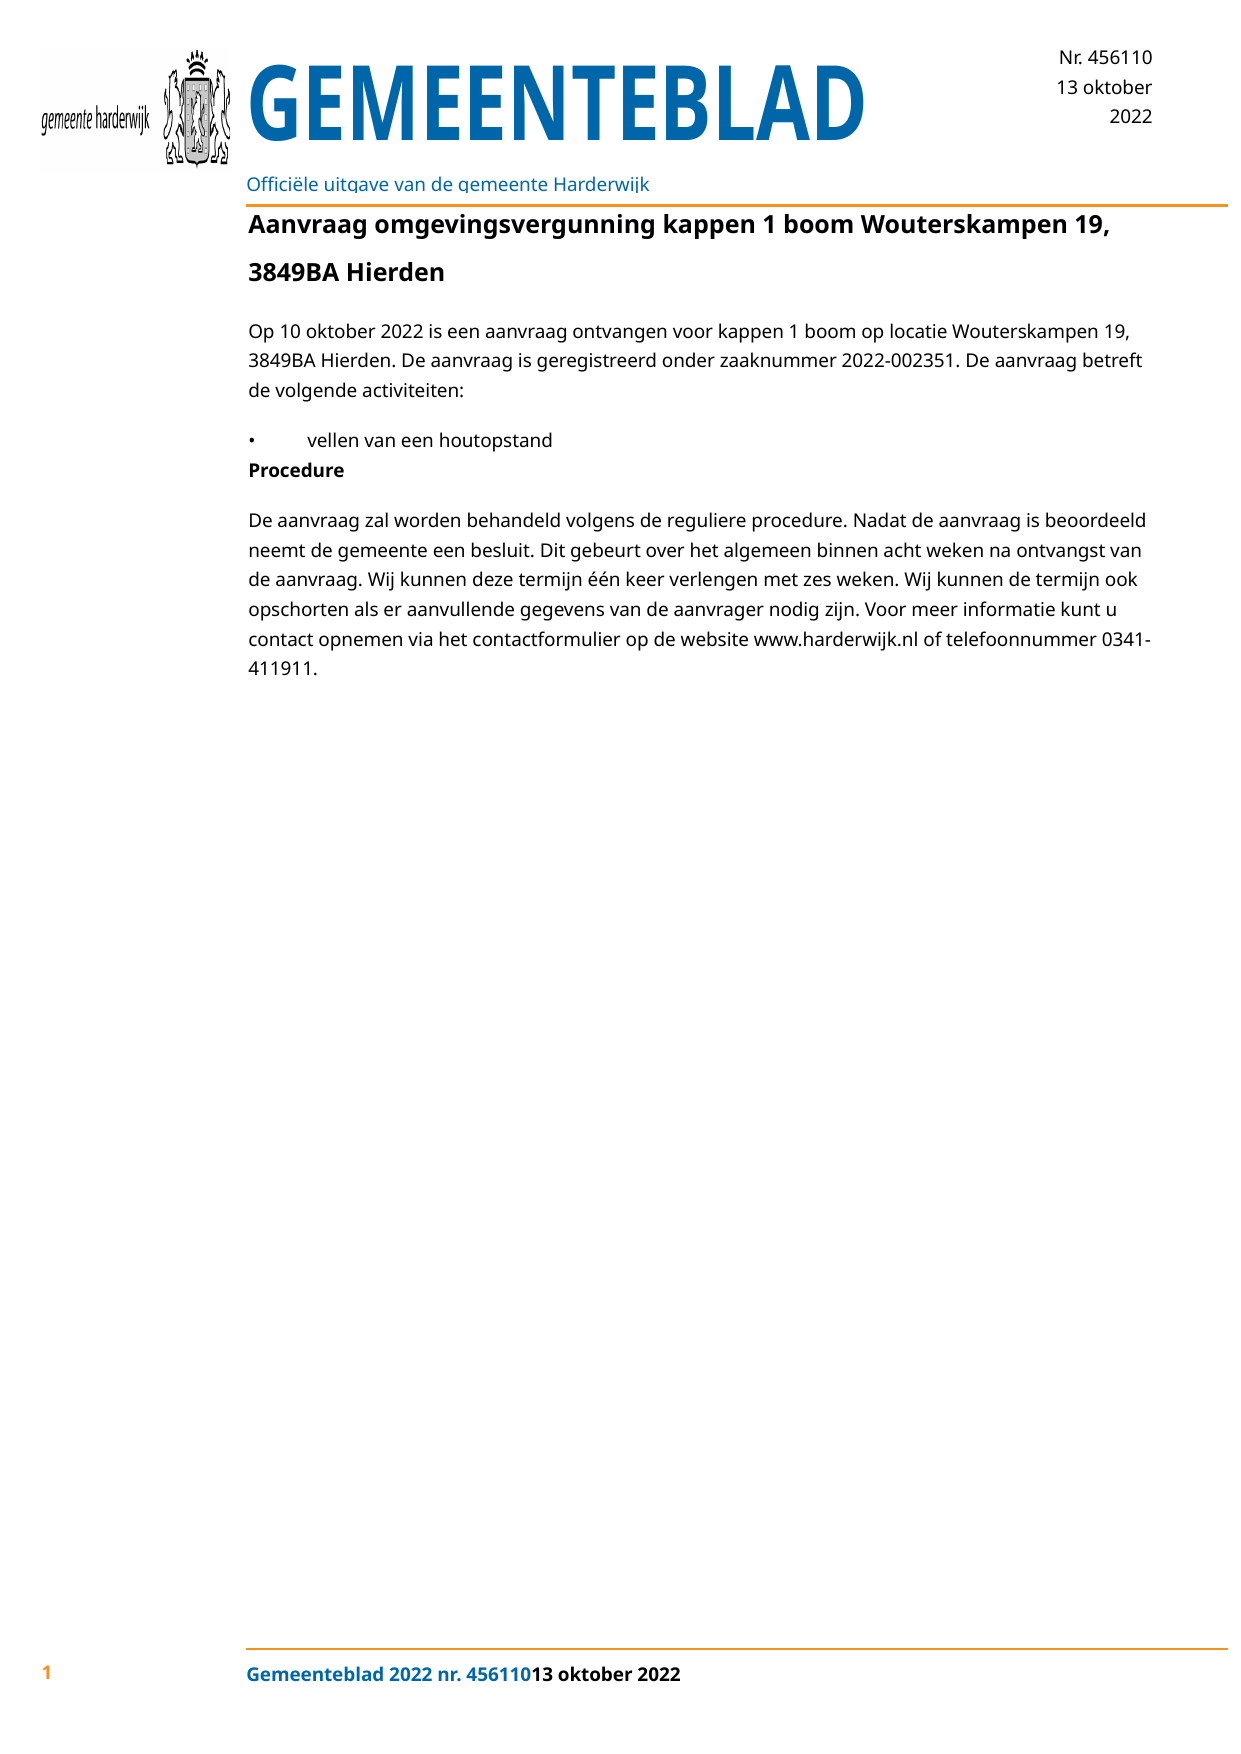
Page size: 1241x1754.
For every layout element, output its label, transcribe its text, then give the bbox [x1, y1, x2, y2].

text Procedure [248, 457, 1152, 483]
text Op 10 oktober 2022 is een aanvraag ontvangen voor kappen 1 boom op locatie Wouterskampen 19, 3849BA Hierden. De aanvraag is geregistreerd onder zaaknummer 2022-002351. De aanvraag betreft de volgende activiteiten: [248, 318, 1152, 403]
list vellen van een houtopstand [248, 427, 1152, 453]
picture [41, 47, 231, 172]
text Aanvraag omgevingsvergunning kappen 1 boom Wouterskampen 19, 3849BA Hierden [248, 207, 1152, 288]
text De aanvraag zal worden behandeld volgens de reguliere procedure. Nadat de aanvraag is beoordeeld neemt de gemeente een besluit. Dit gebeurt over het algemeen binnen acht weken na ontvangst van de aanvraag. Wij kunnen deze termijn één keer verlengen met zes weken. Wij kunnen de termijn ook opschorten als er aanvullende gegevens van de aanvrager nodig zijn. Voor meer informatie kunt u contact opnemen via het contactformulier op de website www.harderwijk.nl of telefoonnummer 0341-411911. [248, 507, 1152, 681]
